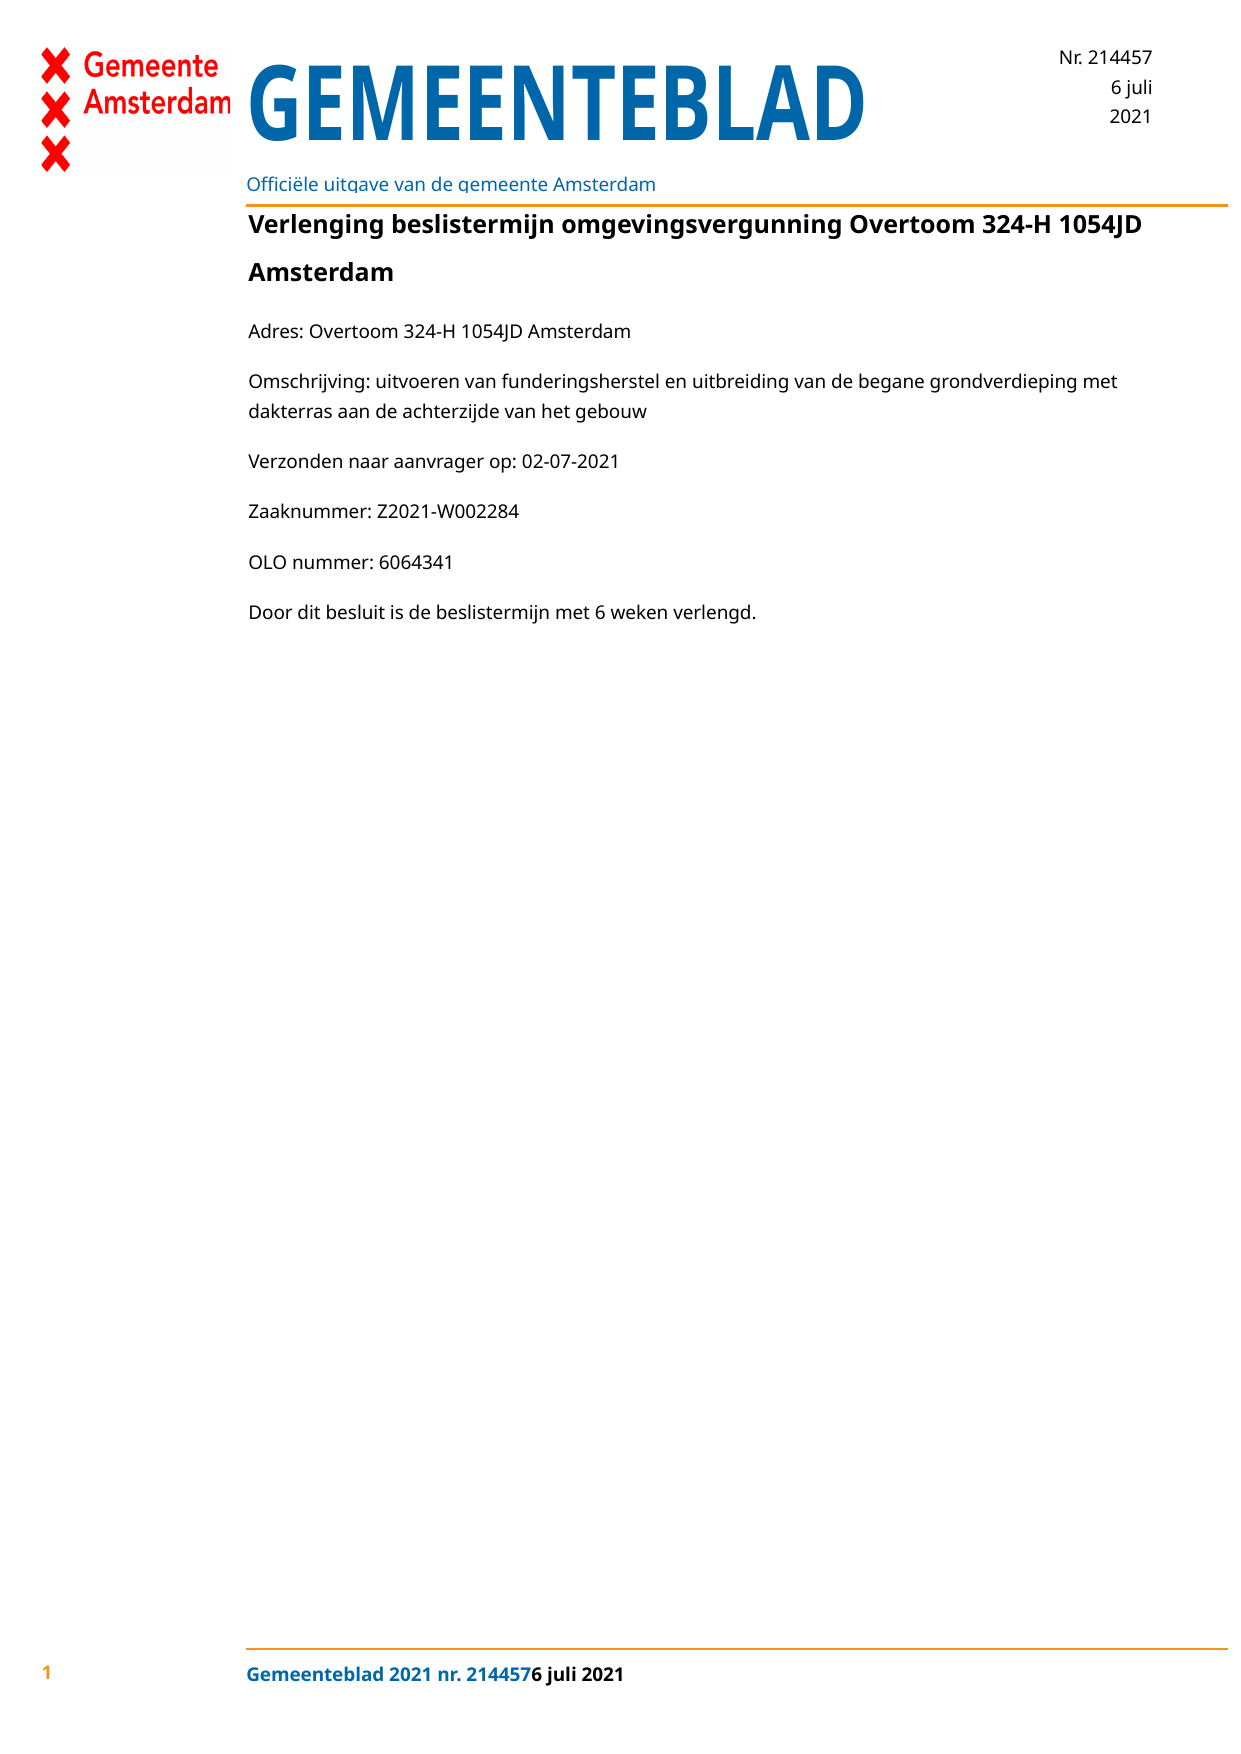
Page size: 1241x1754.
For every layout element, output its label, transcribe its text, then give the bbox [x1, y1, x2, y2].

text Omschrijving: uitvoeren van funderingsherstel en uitbreiding van de begane grondverdieping met dakterras aan de achterzijde van het gebouw [248, 368, 1152, 424]
text Zaaknummer: Z2021-W002284 [248, 499, 1152, 524]
text Verlenging beslistermijn omgevingsvergunning Overtoom 324-H 1054JD Amsterdam [248, 207, 1152, 288]
picture [41, 47, 231, 172]
text OLO nummer: 6064341 [248, 549, 1152, 575]
text Door dit besluit is de beslistermijn met 6 weken verlengd. [248, 599, 1152, 625]
text Verzonden naar aanvrager op: 02-07-2021 [248, 448, 1152, 474]
text Adres: Overtoom 324-H 1054JD Amsterdam [248, 318, 1152, 344]
